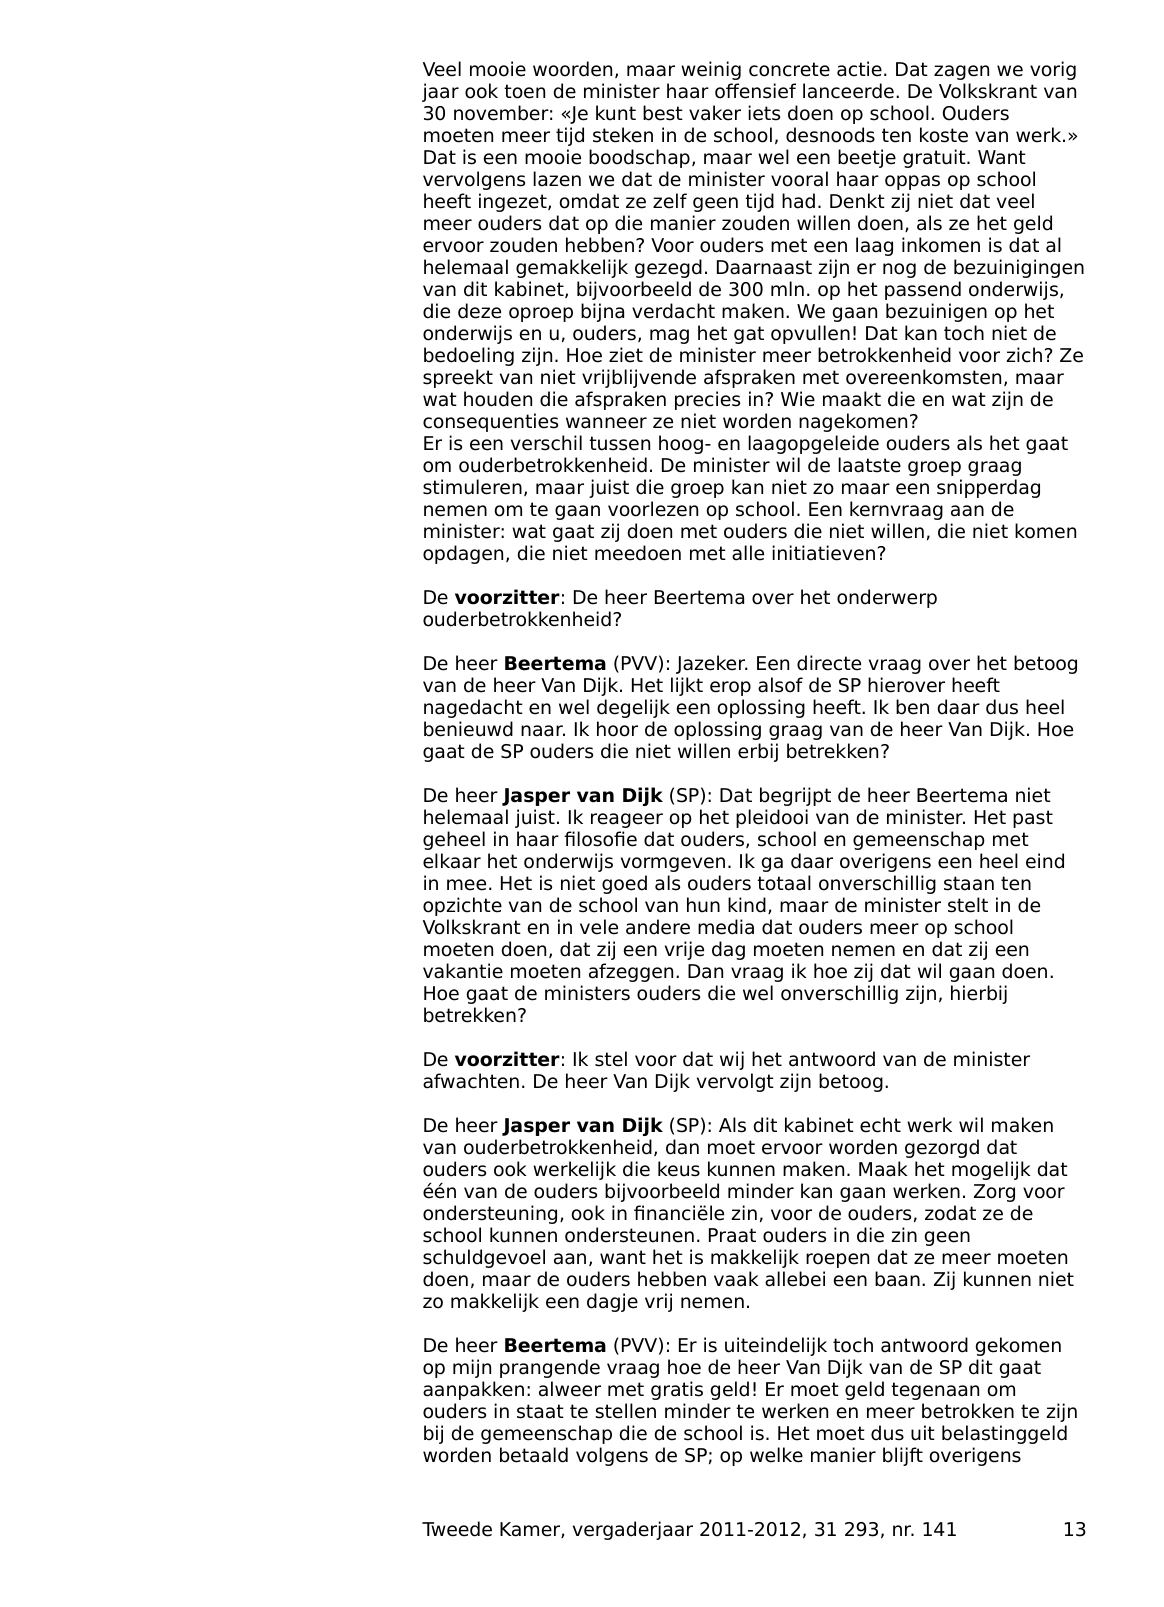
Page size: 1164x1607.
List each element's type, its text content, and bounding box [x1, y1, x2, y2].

text De voorzitter: De heer Beertema over het onderwerp ouderbetrokkenheid? [422, 587, 1087, 631]
text De heer Jasper van Dijk (SP): Dat begrijpt de heer Beertema niet helemaal juist. Ik reageer op het pleidooi van de minister. Het past geheel in haar filosofie dat ouders, school en gemeenschap met elkaar het onderwijs vormgeven. Ik ga daar overigens een heel eind in mee. Het is niet goed als ouders totaal onverschillig staan ten opzichte van de school van hun kind, maar de minister stelt in de Volkskrant en in vele andere media dat ouders meer op school moeten doen, dat zij een vrije dag moeten nemen en dat zij een vakantie moeten afzeggen. Dan vraag ik hoe zij dat wil gaan doen. Hoe gaat de ministers ouders die wel onverschillig zijn, hierbij betrekken? [422, 785, 1087, 1027]
text Veel mooie woorden, maar weinig concrete actie. Dat zagen we vorig jaar ook toen de minister haar offensief lanceerde. De Volkskrant van 30 november: «Je kunt best vaker iets doen op school. Ouders moeten meer tijd steken in de school, desnoods ten koste van werk.» Dat is een mooie boodschap, maar wel een beetje gratuit. Want vervolgens lazen we dat de minister vooral haar oppas op school heeft ingezet, omdat ze zelf geen tijd had. Denkt zij niet dat veel meer ouders dat op die manier zouden willen doen, als ze het geld ervoor zouden hebben? Voor ouders met een laag inkomen is dat al helemaal gemakkelijk gezegd. Daarnaast zijn er nog de bezuinigingen van dit kabinet, bijvoorbeeld de 300 mln. op het passend onderwijs, die deze oproep bijna verdacht maken. We gaan bezuinigen op het onderwijs en u, ouders, mag het gat opvullen! Dat kan toch niet de bedoeling zijn. Hoe ziet de minister meer betrokkenheid voor zich? Ze spreekt van niet vrijblijvende afspraken met overeenkomsten, maar wat houden die afspraken precies in? Wie maakt die en wat zijn de consequenties wanneer ze niet worden nagekomen? [422, 59, 1087, 433]
text De heer Jasper van Dijk (SP): Als dit kabinet echt werk wil maken van ouderbetrokkenheid, dan moet ervoor worden gezorgd dat ouders ook werkelijk die keus kunnen maken. Maak het mogelijk dat één van de ouders bijvoorbeeld minder kan gaan werken. Zorg voor ondersteuning, ook in financiële zin, voor de ouders, zodat ze de school kunnen ondersteunen. Praat ouders in die zin geen schuldgevoel aan, want het is makkelijk roepen dat ze meer moeten doen, maar de ouders hebben vaak allebei een baan. Zij kunnen niet zo makkelijk een dagje vrij nemen. [422, 1115, 1087, 1313]
text De voorzitter: Ik stel voor dat wij het antwoord van de minister afwachten. De heer Van Dijk vervolgt zijn betoog. [422, 1049, 1087, 1093]
text De heer Beertema (PVV): Jazeker. Een directe vraag over het betoog van de heer Van Dijk. Het lijkt erop alsof de SP hierover heeft nagedacht en wel degelijk een oplossing heeft. Ik ben daar dus heel benieuwd naar. Ik hoor de oplossing graag van de heer Van Dijk. Hoe gaat de SP ouders die niet willen erbij betrekken? [422, 653, 1087, 763]
text Er is een verschil tussen hoog- en laagopgeleide ouders als het gaat om ouderbetrokkenheid. De minister wil de laatste groep graag stimuleren, maar juist die groep kan niet zo maar een snipperdag nemen om te gaan voorlezen op school. Een kernvraag aan de minister: wat gaat zij doen met ouders die niet willen, die niet komen opdagen, die niet meedoen met alle initiatieven? [422, 433, 1087, 564]
text De heer Beertema (PVV): Er is uiteindelijk toch antwoord gekomen op mijn prangende vraag hoe de heer Van Dijk van de SP dit gaat aanpakken: alweer met gratis geld! Er moet geld tegenaan om ouders in staat te stellen minder te werken en meer betrokken te zijn bij de gemeenschap die de school is. Het moet dus uit belastinggeld worden betaald volgens de SP; op welke manier blijft overigens [422, 1335, 1087, 1467]
